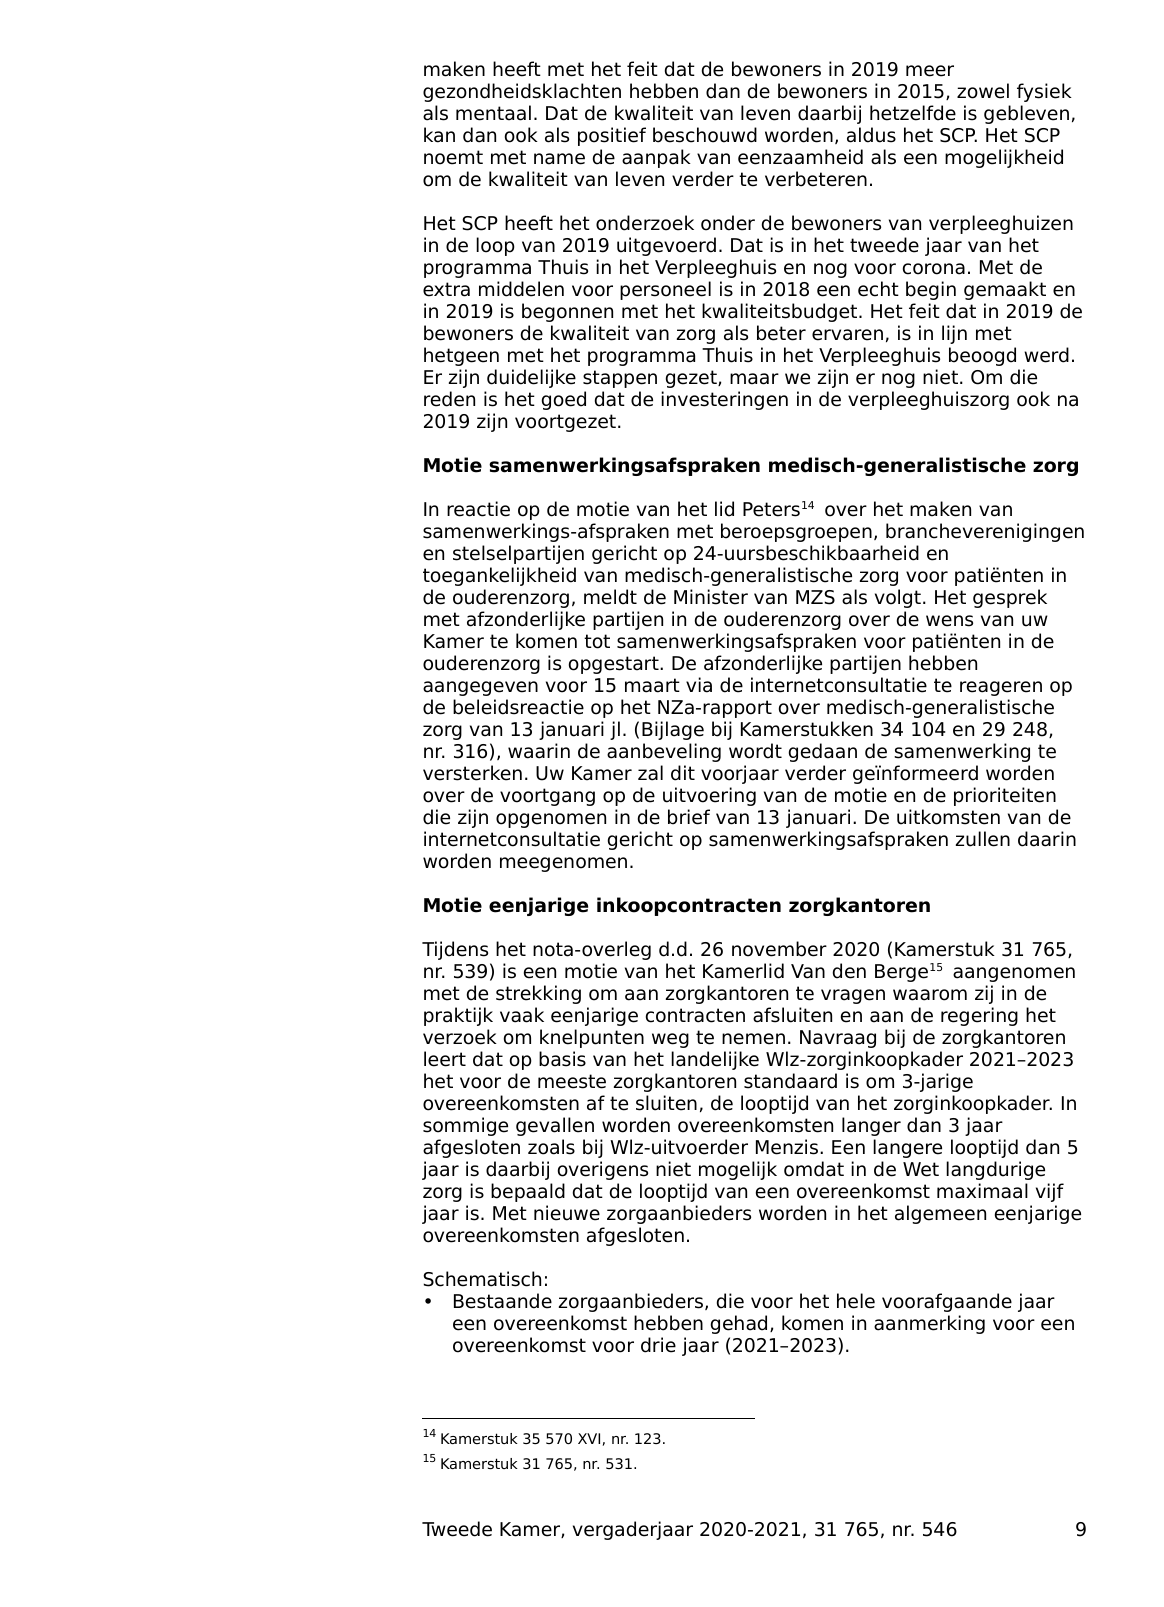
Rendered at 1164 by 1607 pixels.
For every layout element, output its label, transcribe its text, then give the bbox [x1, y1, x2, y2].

text Tijdens het nota-overleg d.d. 26 november 2020 (Kamerstuk 31 765, nr. 539) is een motie van het Kamerlid Van den Berge aangenomen met de strekking om aan zorgkantoren te vragen waarom zij in de praktijk vaak eenjarige contracten afsluiten en aan de regering het verzoek om knelpunten weg te nemen. Navraag bij de zorgkantoren leert dat op basis van het landelijke Wlz-zorginkoopkader 2021–2023 het voor de meeste zorgkantoren standaard is om 3-jarige overeenkomsten af te sluiten, de looptijd van het zorginkoopkader. In sommige gevallen worden overeenkomsten langer dan 3 jaar afgesloten zoals bij Wlz-uitvoerder Menzis. Een langere looptijd dan 5 jaar is daarbij overigens niet mogelijk omdat in de Wet langdurige zorg is bepaald dat de looptijd van een overeenkomst maximaal vijf jaar is. Met nieuwe zorgaanbieders worden in het algemeen eenjarige overeenkomsten afgesloten. [422, 939, 1087, 1247]
text Kamerstuk 31 765, nr. 531. [422, 1452, 1087, 1474]
subtitle Motie samenwerkingsafspraken medisch-generalistische zorg [422, 455, 1087, 477]
text In reactie op de motie van het lid Peters over het maken van samenwerkings-afspraken met beroepsgroepen, brancheverenigingen en stelselpartijen gericht op 24-uursbeschikbaarheid en toegankelijkheid van medisch-generalistische zorg voor patiënten in de ouderenzorg, meldt de Minister van MZS als volgt. Het gesprek met afzonderlijke partijen in de ouderenzorg over de wens van uw Kamer te komen tot samenwerkingsafspraken voor patiënten in de ouderenzorg is opgestart. De afzonderlijke partijen hebben aangegeven voor 15 maart via de internetconsultatie te reageren op de beleidsreactie op het NZa-rapport over medisch-generalistische zorg van 13 januari jl. (Bijlage bij Kamerstukken 34 104 en 29 248, nr. 316), waarin de aanbeveling wordt gedaan de samenwerking te versterken. Uw Kamer zal dit voorjaar verder geïnformeerd worden over de voortgang op de uitvoering van de motie en de prioriteiten die zijn opgenomen in de brief van 13 januari. De uitkomsten van de internetconsultatie gericht op samenwerkingsafspraken zullen daarin worden meegenomen. [422, 499, 1087, 873]
text maken heeft met het feit dat de bewoners in 2019 meer gezondheidsklachten hebben dan de bewoners in 2015, zowel fysiek als mentaal. Dat de kwaliteit van leven daarbij hetzelfde is gebleven, kan dan ook als positief beschouwd worden, aldus het SCP. Het SCP noemt met name de aanpak van eenzaamheid als een mogelijkheid om de kwaliteit van leven verder te verbeteren. [422, 59, 1087, 191]
text Kamerstuk 35 570 XVI, nr. 123. [422, 1427, 1087, 1449]
subtitle Motie eenjarige inkoopcontracten zorgkantoren [422, 895, 1087, 917]
text Schematisch: [422, 1269, 1087, 1291]
text Het SCP heeft het onderzoek onder de bewoners van verpleeghuizen in de loop van 2019 uitgevoerd. Dat is in het tweede jaar van het programma Thuis in het Verpleeghuis en nog voor corona. Met de extra middelen voor personeel is in 2018 een echt begin gemaakt en in 2019 is begonnen met het kwaliteitsbudget. Het feit dat in 2019 de bewoners de kwaliteit van zorg als beter ervaren, is in lijn met hetgeen met het programma Thuis in het Verpleeghuis beoogd werd. Er zijn duidelijke stappen gezet, maar we zijn er nog niet. Om die reden is het goed dat de investeringen in de verpleeghuiszorg ook na 2019 zijn voortgezet. [422, 213, 1087, 433]
text • Bestaande zorgaanbieders, die voor het hele voorafgaande jaar een overeenkomst hebben gehad, komen in aanmerking voor een overeenkomst voor drie jaar (2021–2023). [422, 1291, 1087, 1357]
